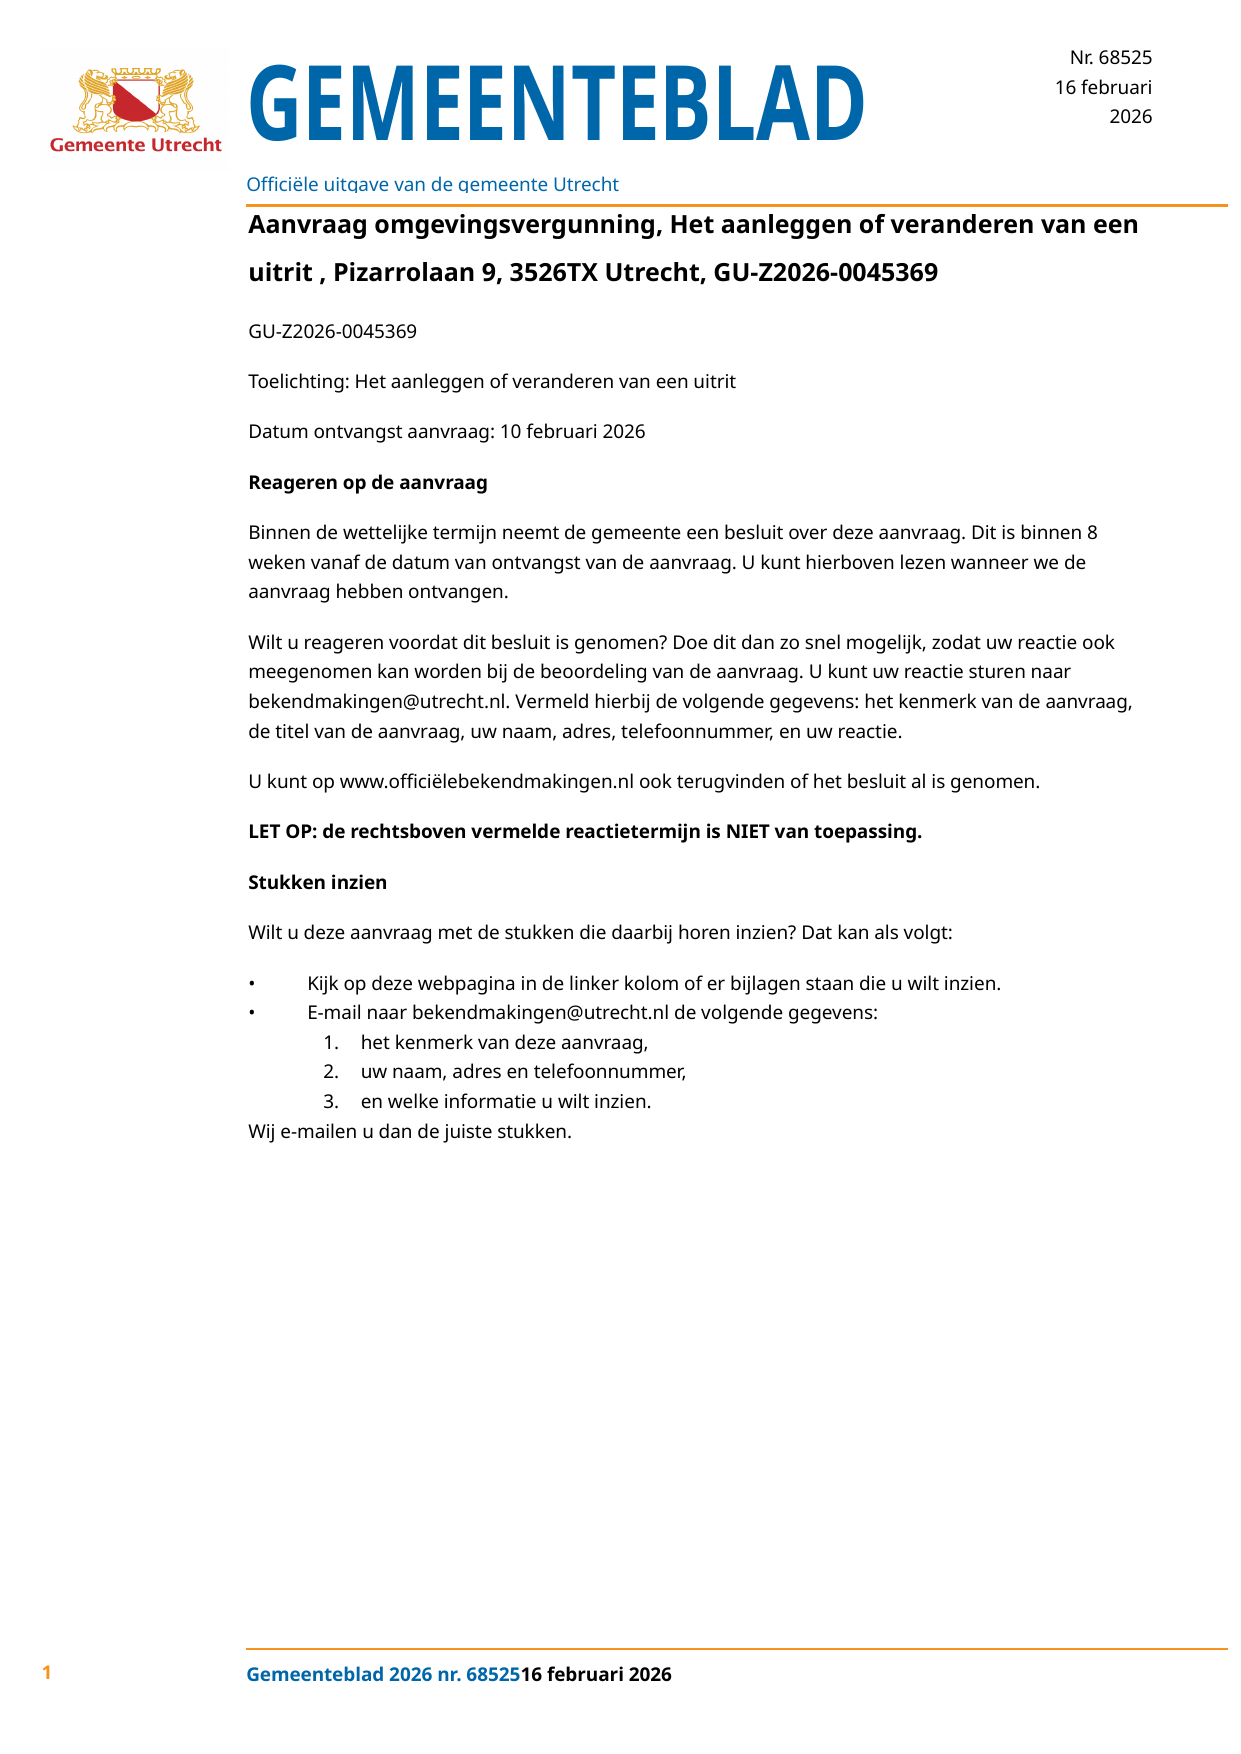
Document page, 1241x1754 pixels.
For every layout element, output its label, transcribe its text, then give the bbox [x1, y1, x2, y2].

text U kunt op www.officiëlebekendmakingen.nl ook terugvinden of het besluit al is genomen. [248, 768, 1152, 794]
text Wilt u reageren voordat dit besluit is genomen? Doe dit dan zo snel mogelijk, zodat uw reactie ook meegenomen kan worden bij de beoordeling van de aanvraag. U kunt uw reactie sturen naar bekendmakingen@utrecht.nl. Vermeld hierbij de volgende gegevens: het kenmerk van de aanvraag, de titel van de aanvraag, uw naam, adres, telefoonnummer, en uw reactie. [248, 629, 1152, 744]
text Wilt u deze aanvraag met de stukken die daarbij horen inzien? Dat kan als volgt: [248, 919, 1152, 945]
text Reageren op de aanvraag [248, 469, 1152, 495]
list en welke informatie u wilt inzien. [323, 1088, 1152, 1114]
text LET OP: de rechtsboven vermelde reactietermijn is NIET van toepassing. [248, 819, 1152, 844]
text Binnen de wettelijke termijn neemt de gemeente een besluit over deze aanvraag. Dit is binnen 8 weken vanaf de datum van ontvangst van de aanvraag. U kunt hierboven lezen wanneer we de aanvraag hebben ontvangen. [248, 519, 1152, 604]
text Stukken inzien [248, 869, 1152, 895]
list Kijk op deze webpagina in de linker kolom of er bijlagen staan die u wilt inzien. [248, 970, 1152, 996]
text Datum ontvangst aanvraag: 10 februari 2026 [248, 419, 1152, 444]
text Toelichting: Het aanleggen of veranderen van een uitrit [248, 368, 1152, 394]
picture [41, 47, 231, 172]
list uw naam, adres en telefoonnummer, [323, 1059, 1152, 1084]
text Wij e-mailen u dan de juiste stukken. [248, 1118, 1152, 1144]
list E-mail naar bekendmakingen@utrecht.nl de volgende gegevens: [248, 999, 1152, 1025]
text GU-Z2026-0045369 [248, 318, 1152, 344]
text Aanvraag omgevingsvergunning, Het aanleggen of veranderen van een uitrit , Pizarrolaan 9, 3526TX Utrecht, GU-Z2026-0045369 [248, 207, 1152, 288]
list het kenmerk van deze aanvraag, [323, 1029, 1152, 1055]
